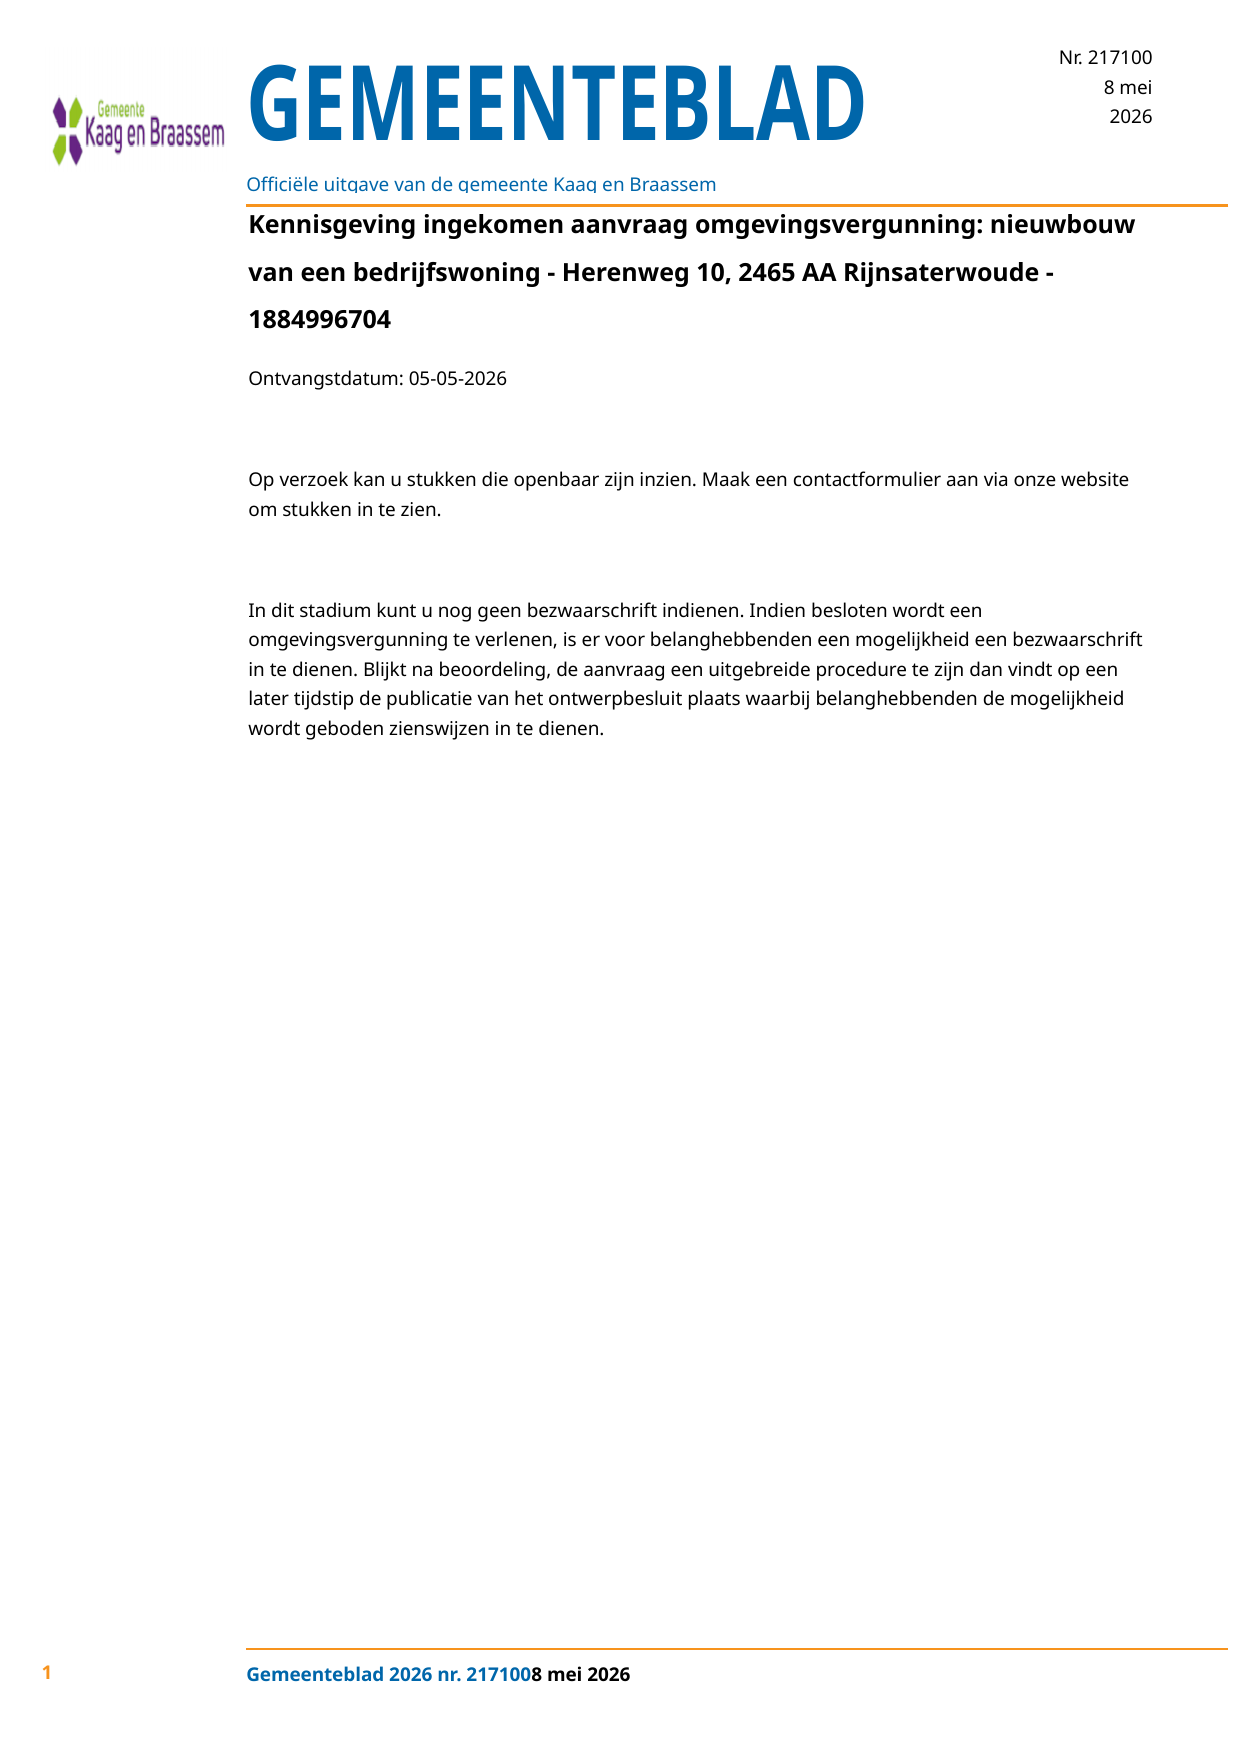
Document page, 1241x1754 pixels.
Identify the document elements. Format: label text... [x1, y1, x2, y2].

text Ontvangstdatum: 05-05-2026 [248, 366, 1152, 391]
text Op verzoek kan u stukken die openbaar zijn inzien. Maak een contactformulier aan via onze website om stukken in te zien. [248, 466, 1152, 522]
text Kennisgeving ingekomen aanvraag omgevingsvergunning: nieuwbouw van een bedrijfswoning - Herenweg 10, 2465 AA Rijnsaterwoude - 1884996704 [248, 207, 1152, 336]
picture [41, 47, 231, 172]
text In dit stadium kunt u nog geen bezwaarschrift indienen. Indien besloten wordt een omgevingsvergunning te verlenen, is er voor belanghebbenden een mogelijkheid een bezwaarschrift in te dienen. Blijkt na beoordeling, de aanvraag een uitgebreide procedure te zijn dan vindt op een later tijdstip de publicatie van het ontwerpbesluit plaats waarbij belanghebbenden de mogelijkheid wordt geboden zienswijzen in te dienen. [248, 597, 1152, 741]
